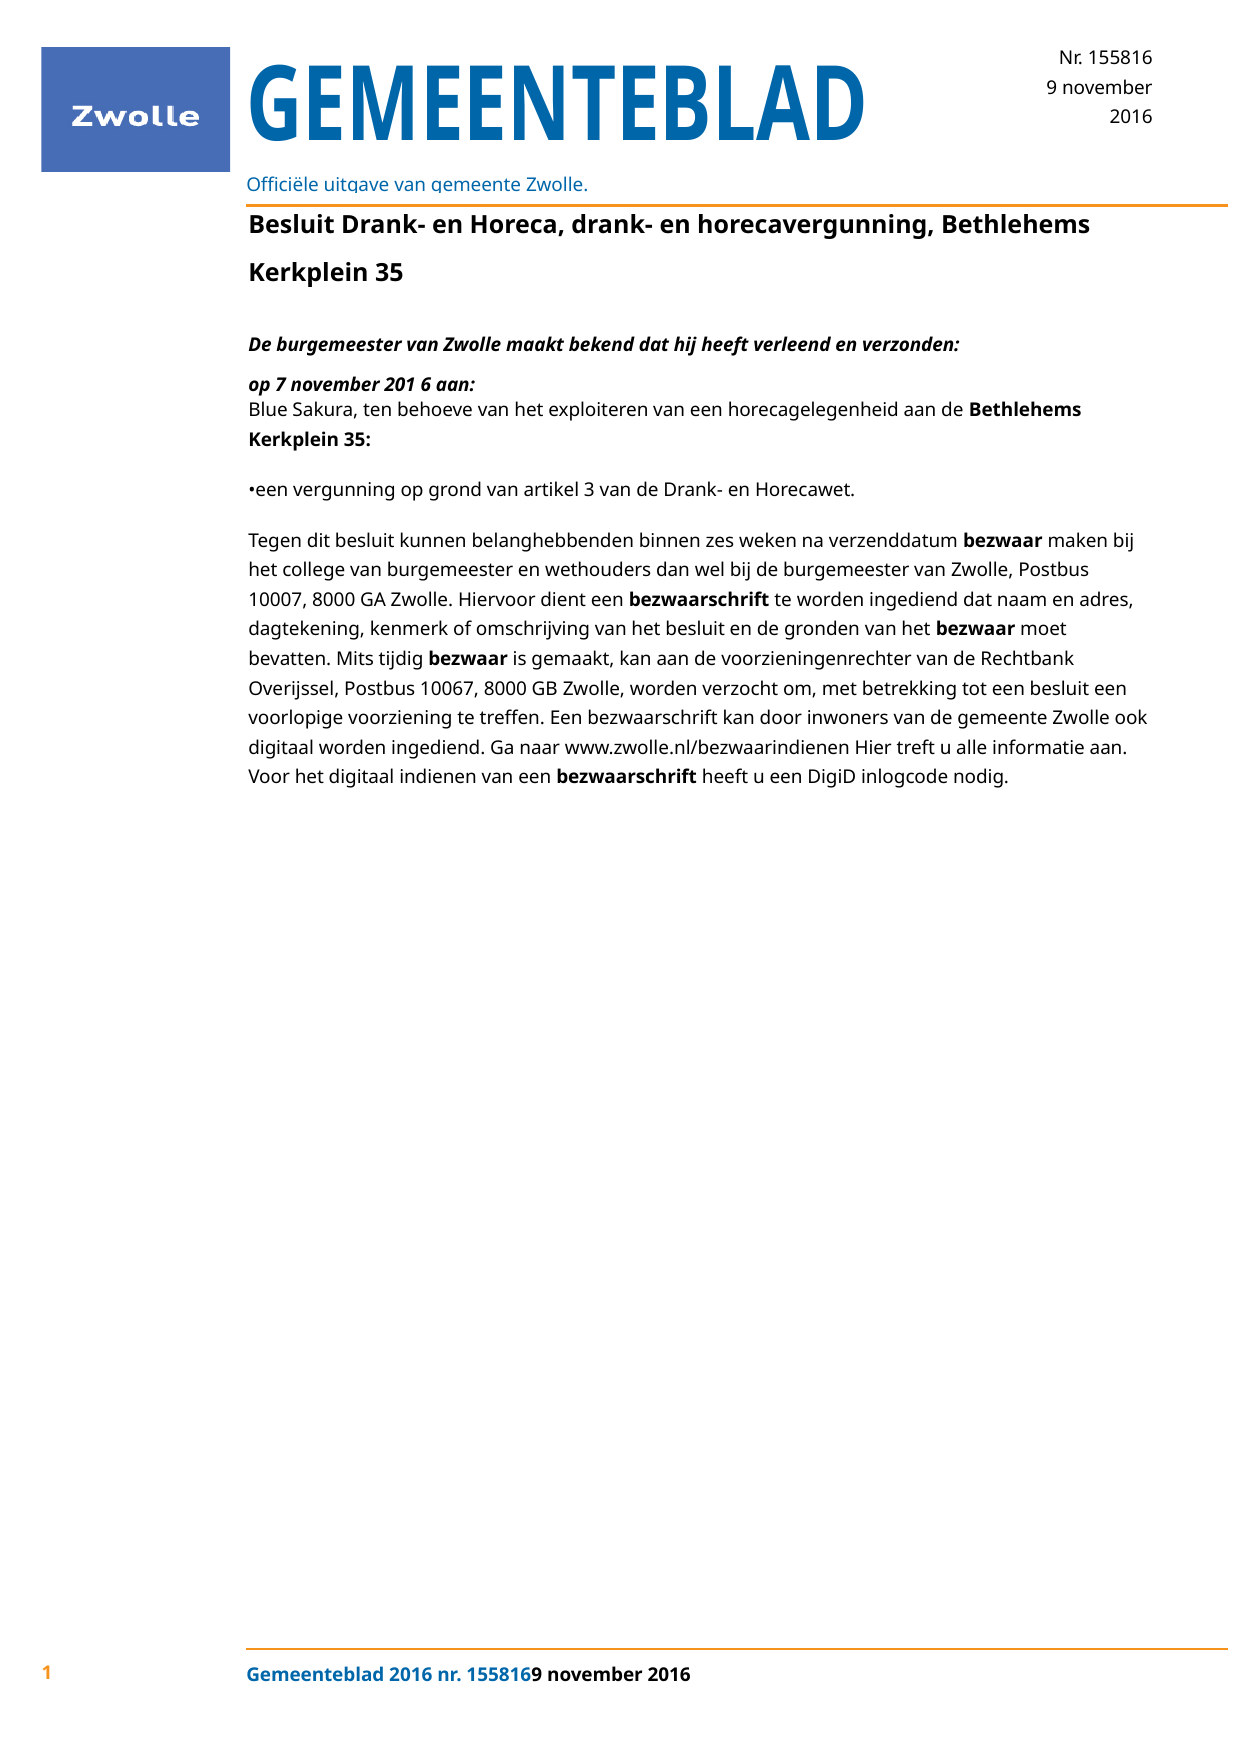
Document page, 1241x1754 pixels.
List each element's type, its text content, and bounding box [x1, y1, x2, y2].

text Blue Sakura, ten behoeve van het exploiteren van een horecagelegenheid aan de Bethlehems Kerkplein 35: [248, 396, 1152, 452]
text De burgemeester van Zwolle maakt bekend dat hij heeft verleend en verzonden: [248, 331, 1152, 357]
text Besluit Drank- en Horeca, drank- en horecavergunning, Bethlehems Kerkplein 35 [248, 207, 1152, 288]
text •een vergunning op grond van artikel 3 van de Drank- en Horecawet. [248, 476, 1152, 502]
text op 7 november 201 6 aan: [248, 371, 1152, 396]
text Tegen dit besluit kunnen belanghebbenden binnen zes weken na verzenddatum bezwaar maken bij het college van burgemeester en wethouders dan wel bij de burgemeester van Zwolle, Postbus 10007, 8000 GA Zwolle. Hiervoor dient een bezwaarschrift te worden ingediend dat naam en adres, dagtekening, kenmerk of omschrijving van het besluit en de gronden van het bezwaar moet bevatten. Mits tijdig bezwaar is gemaakt, kan aan de voorzieningenrechter van de Rechtbank Overijssel, Postbus 10067, 8000 GB Zwolle, worden verzocht om, met betrekking tot een besluit een voorlopige voorziening te treffen. Een bezwaarschrift kan door inwoners van de gemeente Zwolle ook digitaal worden ingediend. Ga naar www.zwolle.nl/bezwaarindienen Hier treft u alle informatie aan. Voor het digitaal indienen van een bezwaarschrift heeft u een DigiD inlogcode nodig. [248, 527, 1152, 789]
picture [41, 47, 231, 172]
